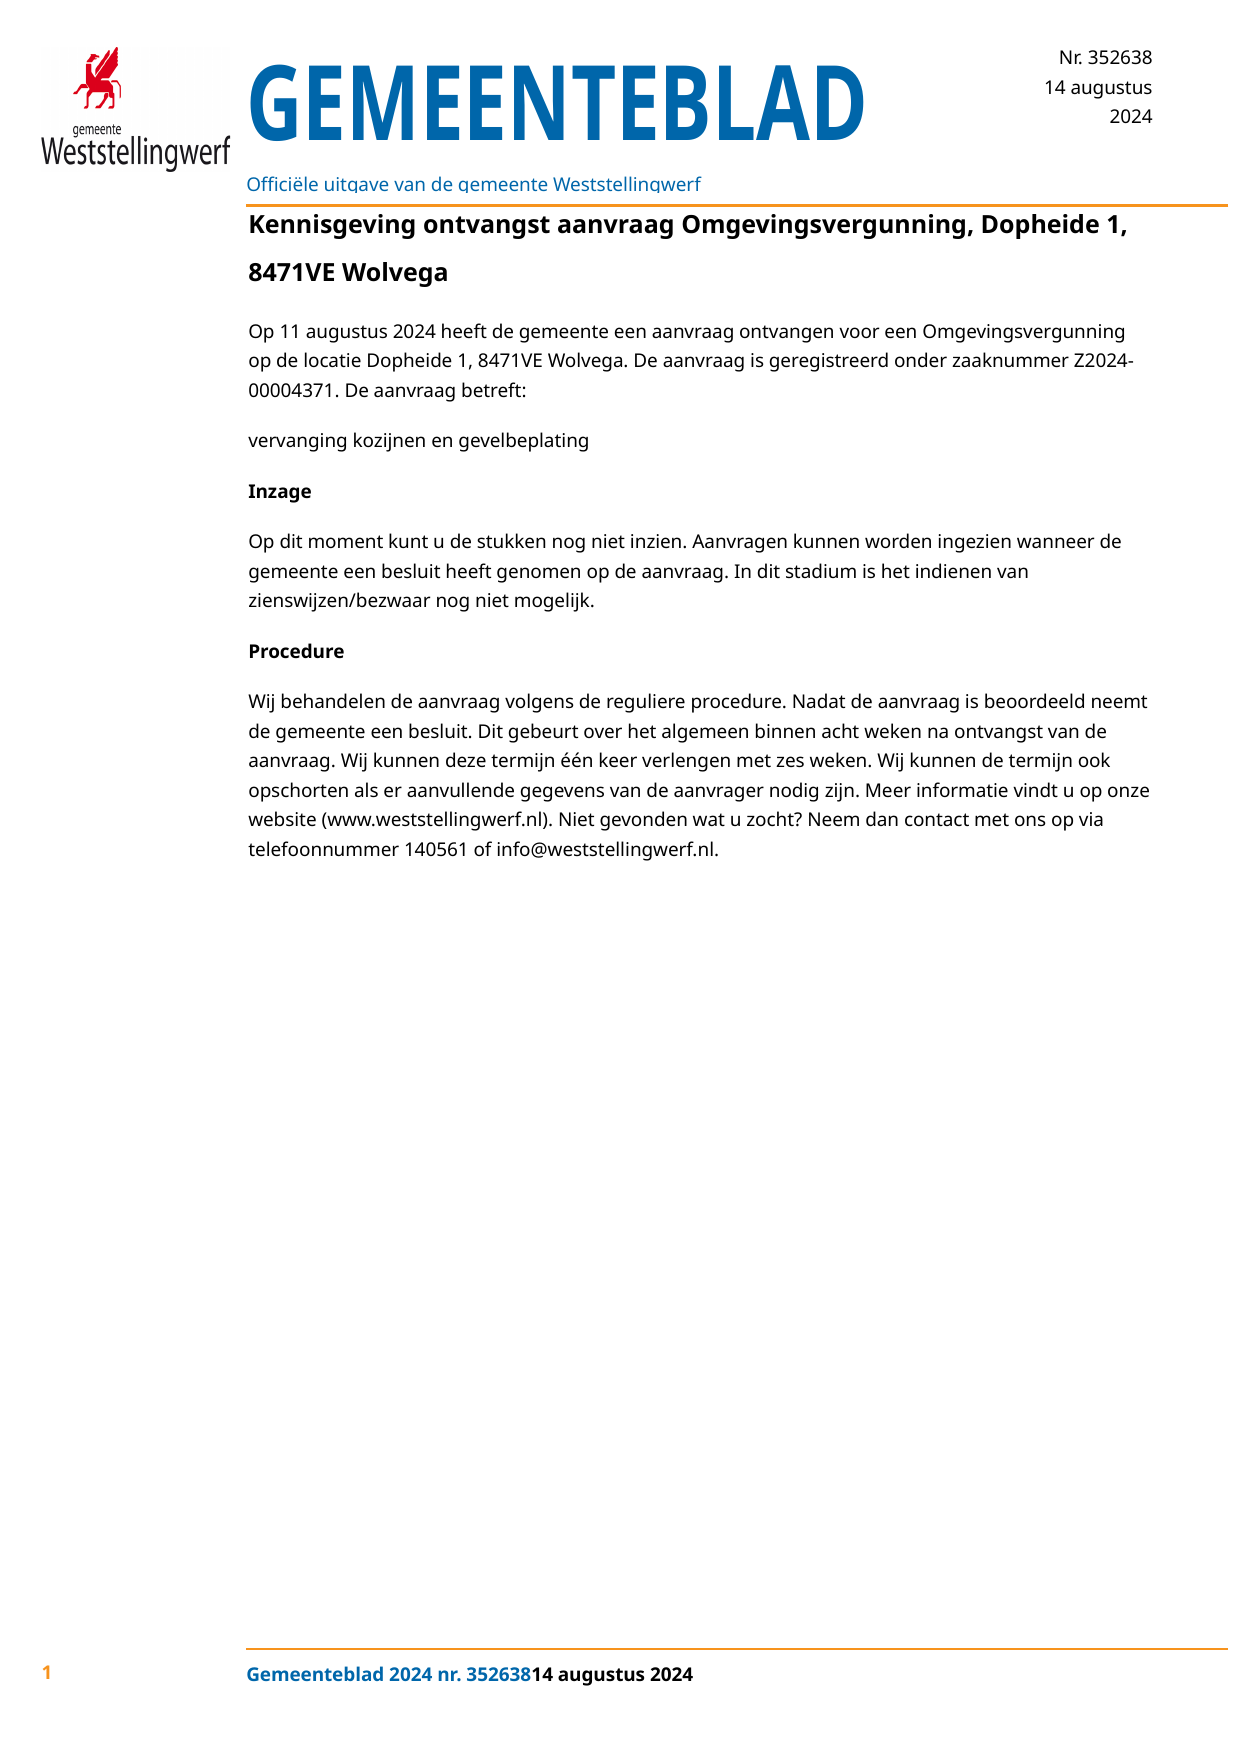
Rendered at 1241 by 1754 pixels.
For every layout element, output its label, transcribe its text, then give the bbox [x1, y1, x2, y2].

text Op 11 augustus 2024 heeft de gemeente een aanvraag ontvangen voor een Omgevingsvergunning op de locatie Dopheide 1, 8471VE Wolvega. De aanvraag is geregistreerd onder zaaknummer Z2024-00004371. De aanvraag betreft: [248, 318, 1152, 403]
text Wij behandelen de aanvraag volgens de reguliere procedure. Nadat de aanvraag is beoordeeld neemt de gemeente een besluit. Dit gebeurt over het algemeen binnen acht weken na ontvangst van de aanvraag. Wij kunnen deze termijn één keer verlengen met zes weken. Wij kunnen de termijn ook opschorten als er aanvullende gegevens van de aanvrager nodig zijn. Meer informatie vindt u op onze website (www.weststellingwerf.nl). Niet gevonden wat u zocht? Neem dan contact met ons op via telefoonnummer 140561 of info@weststellingwerf.nl. [248, 688, 1152, 862]
text Inzage [248, 478, 1152, 504]
picture [41, 47, 231, 172]
text Procedure [248, 638, 1152, 664]
text vervanging kozijnen en gevelbeplating [248, 427, 1152, 453]
text Op dit moment kunt u de stukken nog niet inzien. Aanvragen kunnen worden ingezien wanneer de gemeente een besluit heeft genomen op de aanvraag. In dit stadium is het indienen van zienswijzen/bezwaar nog niet mogelijk. [248, 528, 1152, 613]
text Kennisgeving ontvangst aanvraag Omgevingsvergunning, Dopheide 1, 8471VE Wolvega [248, 207, 1152, 288]
